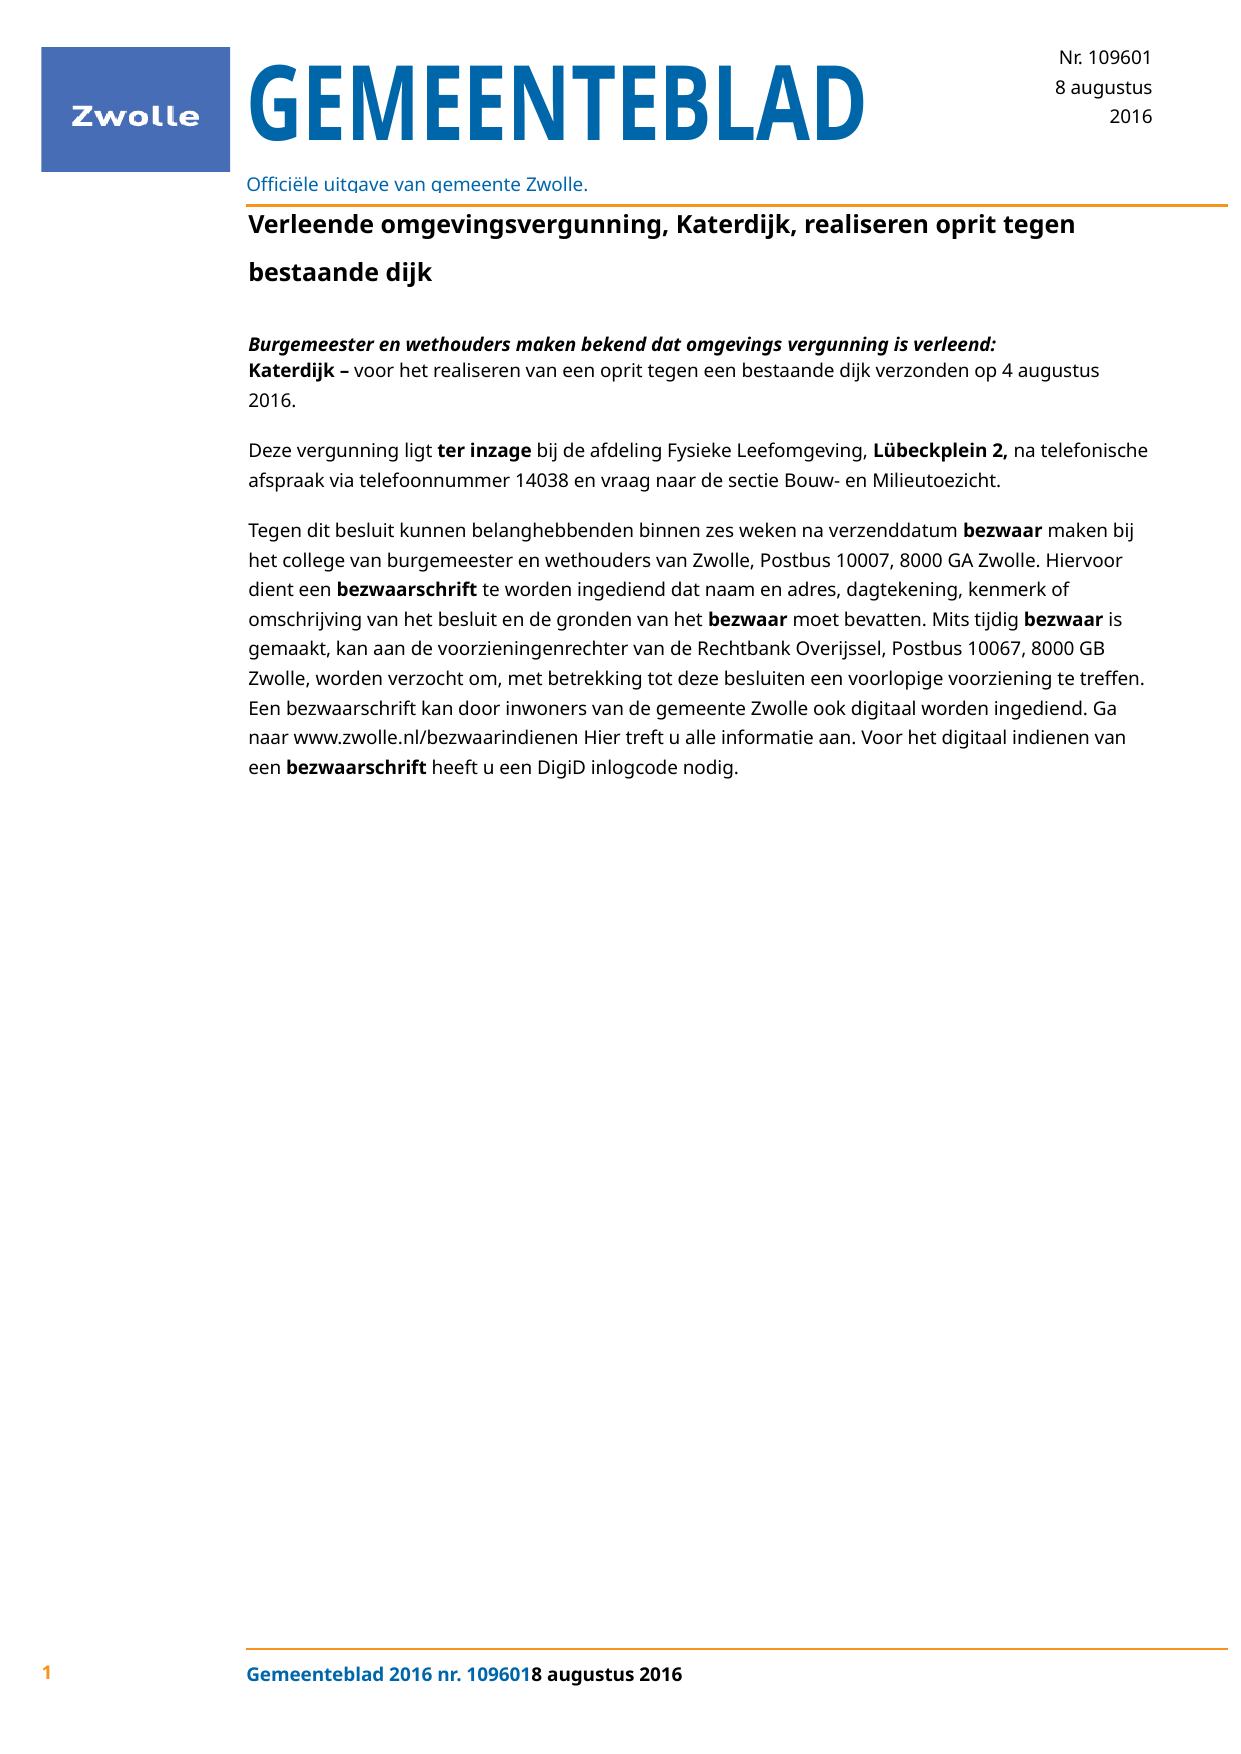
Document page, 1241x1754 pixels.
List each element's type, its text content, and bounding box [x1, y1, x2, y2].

text Deze vergunning ligt ter inzage bij de afdeling Fysieke Leefomgeving, Lübeckplein 2, na telefonische afspraak via telefoonnummer 14038 en vraag naar de sectie Bouw- en Milieutoezicht. [248, 437, 1152, 492]
text Burgemeester en wethouders maken bekend dat omgevings vergunning is verleend: [248, 331, 1152, 357]
picture [41, 47, 231, 172]
text Katerdijk – voor het realiseren van een oprit tegen een bestaande dijk verzonden op 4 augustus 2016. [248, 357, 1152, 412]
text Tegen dit besluit kunnen belanghebbenden binnen zes weken na verzenddatum bezwaar maken bij het college van burgemeester en wethouders van Zwolle, Postbus 10007, 8000 GA Zwolle. Hiervoor dient een bezwaarschrift te worden ingediend dat naam en adres, dagtekening, kenmerk of omschrijving van het besluit en de gronden van het bezwaar moet bevatten. Mits tijdig bezwaar is gemaakt, kan aan de voorzieningenrechter van de Rechtbank Overijssel, Postbus 10067, 8000 GB Zwolle, worden verzocht om, met betrekking tot deze besluiten een voorlopige voorziening te treffen. Een bezwaarschrift kan door inwoners van de gemeente Zwolle ook digitaal worden ingediend. Ga naar www.zwolle.nl/bezwaarindienen Hier treft u alle informatie aan. Voor het digitaal indienen van een bezwaarschrift heeft u een DigiD inlogcode nodig. [248, 517, 1152, 779]
text Verleende omgevingsvergunning, Katerdijk, realiseren oprit tegen bestaande dijk [248, 207, 1152, 288]
